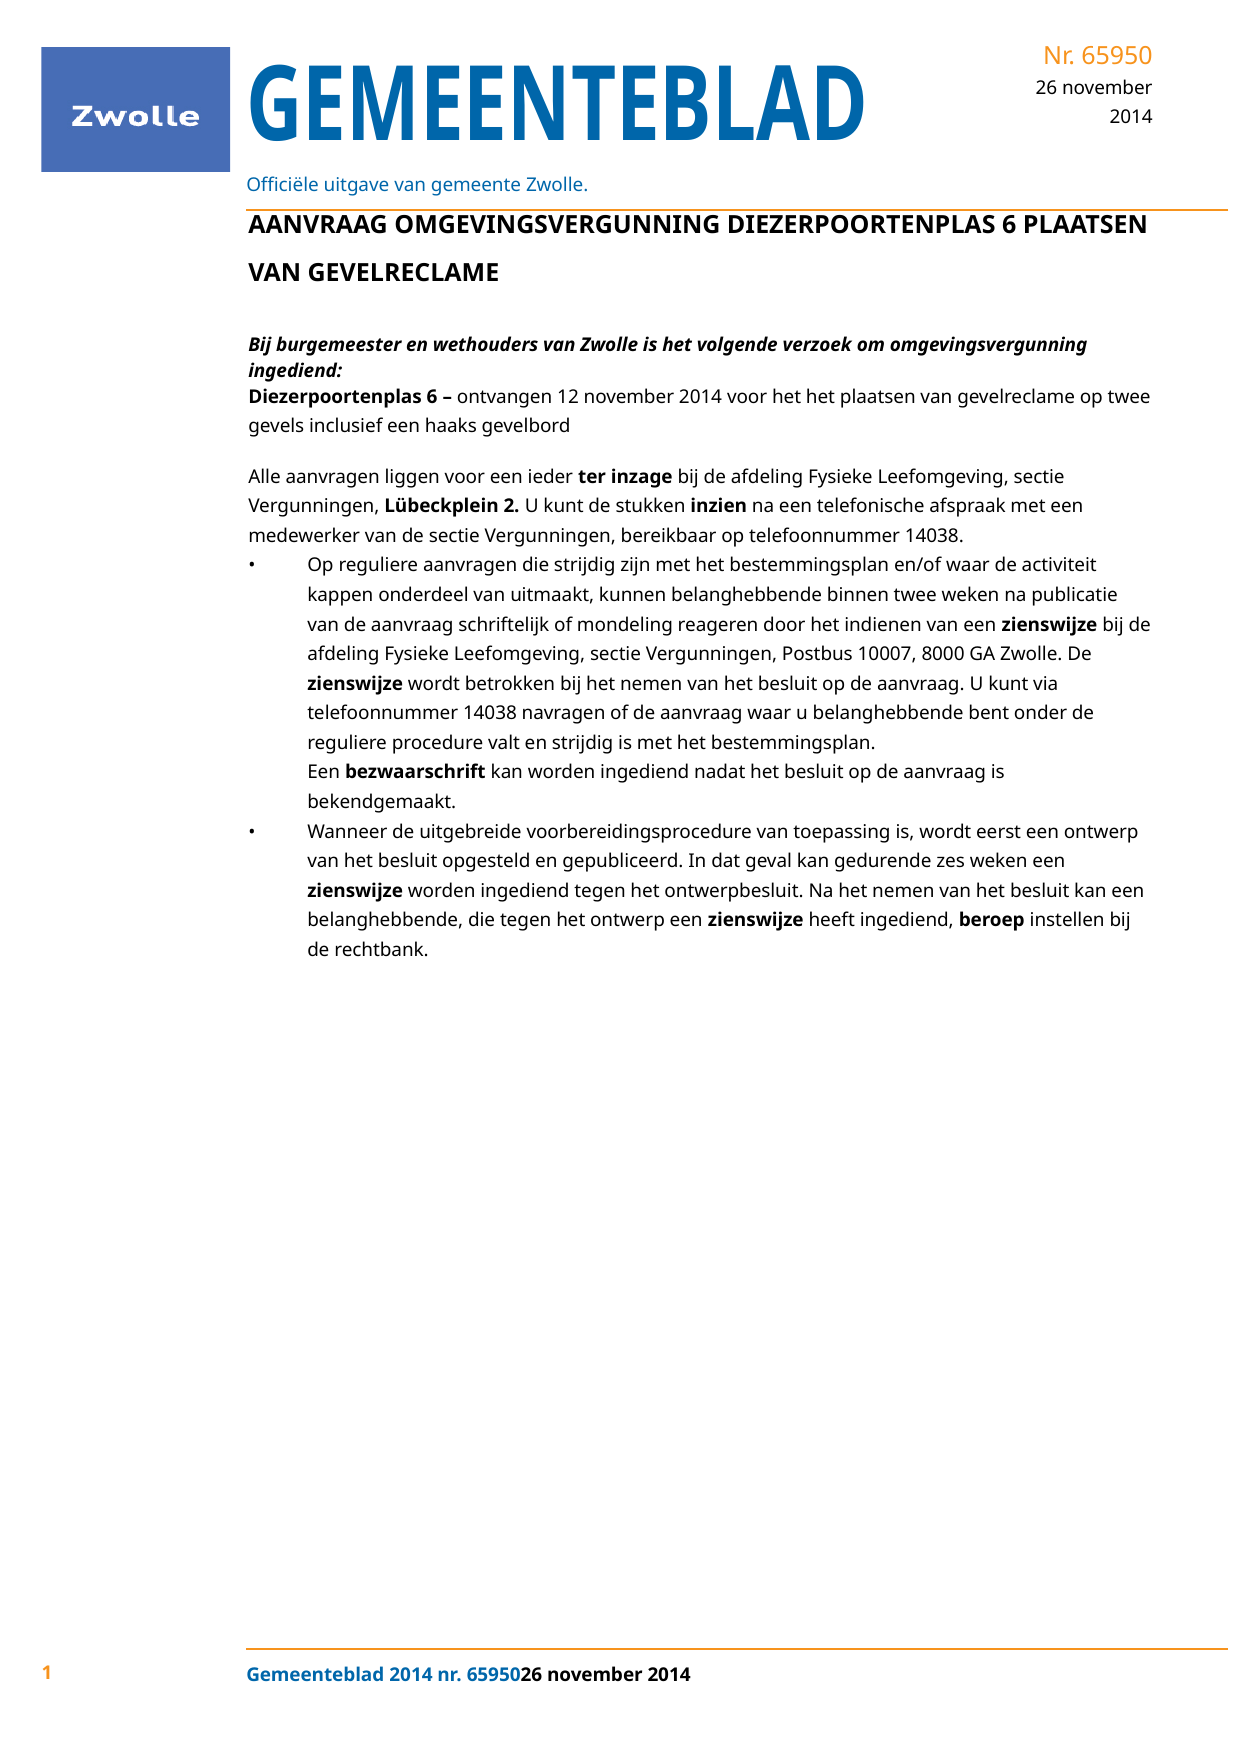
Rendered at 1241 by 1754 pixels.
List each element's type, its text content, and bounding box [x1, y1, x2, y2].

text AANVRAAG OMGEVINGSVERGUNNING DIEZERPOORTENPLAS 6 PLAATSEN VAN GEVELRECLAME [248, 211, 1152, 288]
picture [41, 47, 231, 172]
text Diezerpoortenplas 6 – ontvangen 12 november 2014 voor het het plaatsen van gevelreclame op twee gevels inclusief een haaks gevelbord [248, 383, 1152, 438]
list Een bezwaarschrift kan worden ingediend nadat het besluit op de aanvraag is bekendgemaakt. [248, 759, 1152, 814]
list Wanneer de uitgebreide voorbereidingsprocedure van toepassing is, wordt eerst een ontwerp van het besluit opgesteld en gepubliceerd. In dat geval kan gedurende zes weken een zienswijze worden ingediend tegen het ontwerpbesluit. Na het nemen van het besluit kan een belanghebbende, die tegen het ontwerp een zienswijze heeft ingediend, beroep instellen bij de rechtbank. [248, 818, 1152, 962]
text Bij burgemeester en wethouders van Zwolle is het volgende verzoek om omgevingsvergunning ingediend: [248, 331, 1152, 383]
text Alle aanvragen liggen voor een ieder ter inzage bij de afdeling Fysieke Leefomgeving, sectie Vergunningen, Lübeckplein 2. U kunt de stukken inzien na een telefonische afspraak met een medewerker van de sectie Vergunningen, bereikbaar op telefoonnummer 14038. [248, 463, 1152, 548]
list Op reguliere aanvragen die strijdig zijn met het bestemmingsplan en/of waar de activiteit kappen onderdeel van uitmaakt, kunnen belanghebbende binnen twee weken na publicatie van de aanvraag schriftelijk of mondeling reageren door het indienen van een zienswijze bij de afdeling Fysieke Leefomgeving, sectie Vergunningen, Postbus 10007, 8000 GA Zwolle. De zienswijze wordt betrokken bij het nemen van het besluit op de aanvraag. U kunt via telefoonnummer 14038 navragen of de aanvraag waar u belanghebbende bent onder de reguliere procedure valt en strijdig is met het bestemmingsplan. [248, 552, 1152, 755]
